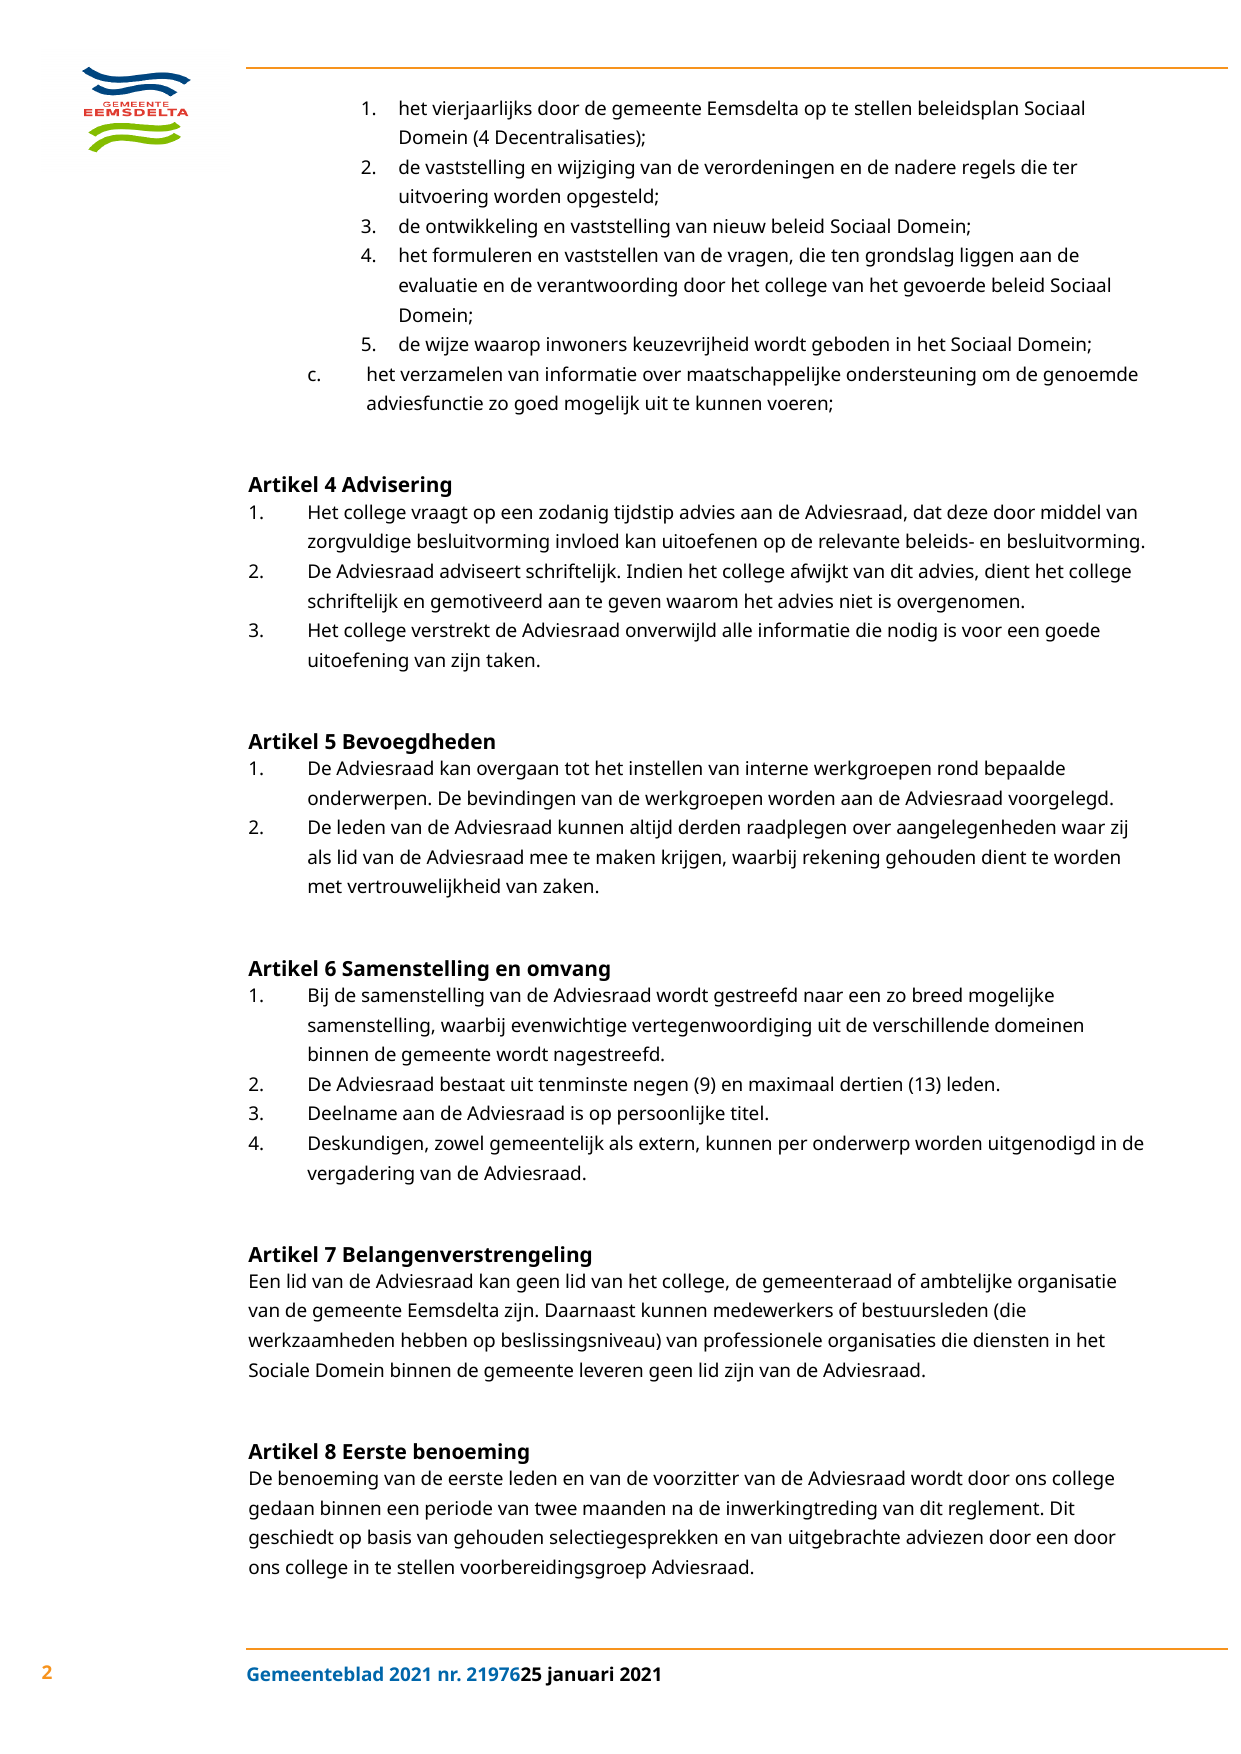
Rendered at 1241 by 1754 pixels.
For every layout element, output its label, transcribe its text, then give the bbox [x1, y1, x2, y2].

list Bij de samenstelling van de Adviesraad wordt gestreefd naar een zo breed mogelijke samenstelling, waarbij evenwichtige vertegenwoordiging uit de verschillende domeinen binnen de gemeente wordt nagestreefd. [248, 982, 1152, 1067]
list de vaststelling en wijziging van de verordeningen en de nadere regels die ter uitvoering worden opgesteld; [361, 154, 1152, 209]
list de ontwikkeling en vaststelling van nieuw beleid Sociaal Domein; [361, 213, 1152, 239]
list Deelname aan de Adviesraad is op persoonlijke titel. [248, 1101, 1152, 1126]
list het verzamelen van informatie over maatschappelijke ondersteuning om de genoemde adviesfunctie zo goed mogelijk uit te kunnen voeren; [307, 361, 1152, 416]
list de wijze waarop inwoners keuzevrijheid wordt geboden in het Sociaal Domein; [361, 331, 1152, 357]
list Deskundigen, zowel gemeentelijk als extern, kunnen per onderwerp worden uitgenodigd in de vergadering van de Adviesraad. [248, 1130, 1152, 1185]
text Artikel 5 Bevoegdheden [248, 727, 1152, 755]
text Artikel 7 Belangenverstrengeling [248, 1240, 1152, 1268]
list het formuleren en vaststellen van de vragen, die ten grondslag liggen aan de evaluatie en de verantwoording door het college van het gevoerde beleid Sociaal Domein; [361, 243, 1152, 328]
list De Adviesraad adviseert schriftelijk. Indien het college afwijkt van dit advies, dient het college schriftelijk en gemotiveerd aan te geven waarom het advies niet is overgenomen. [248, 558, 1152, 613]
list De Adviesraad bestaat uit tenminste negen (9) en maximaal dertien (13) leden. [248, 1071, 1152, 1097]
list Het college verstrekt de Adviesraad onverwijld alle informatie die nodig is voor een goede uitoefening van zijn taken. [248, 617, 1152, 673]
text Artikel 8 Eerste benoeming [248, 1437, 1152, 1465]
list De leden van de Adviesraad kunnen altijd derden raadplegen over aangelegenheden waar zij als lid van de Adviesraad mee te maken krijgen, waarbij rekening gehouden dient te worden met vertrouwelijkheid van zaken. [248, 814, 1152, 899]
list Het college vraagt op een zodanig tijdstip advies aan de Adviesraad, dat deze door middel van zorgvuldige besluitvorming invloed kan uitoefenen op de relevante beleids- en besluitvorming. [248, 499, 1152, 554]
text Een lid van de Adviesraad kan geen lid van het college, de gemeenteraad of ambtelijke organisatie van de gemeente Eemsdelta zijn. Daarnaast kunnen medewerkers of bestuursleden (die werkzaamheden hebben op beslissingsniveau) van professionele organisaties die diensten in het Sociale Domein binnen de gemeente leveren geen lid zijn van de Adviesraad. [248, 1268, 1152, 1383]
text Artikel 4 Advisering [248, 471, 1152, 499]
list De Adviesraad kan overgaan tot het instellen van interne werkgroepen rond bepaalde onderwerpen. De bevindingen van de werkgroepen worden aan de Adviesraad voorgelegd. [248, 755, 1152, 811]
list het vierjaarlijks door de gemeente Eemsdelta op te stellen beleidsplan Sociaal Domein (4 Decentralisaties); [361, 95, 1152, 150]
text Artikel 6 Samenstelling en omvang [248, 954, 1152, 982]
picture [41, 47, 231, 172]
text De benoeming van de eerste leden en van de voorzitter van de Adviesraad wordt door ons college gedaan binnen een periode van twee maanden na de inwerkingtreding van dit reglement. Dit geschiedt op basis van gehouden selectiegesprekken en van uitgebrachte adviezen door een door ons college in te stellen voorbereidingsgroep Adviesraad. [248, 1465, 1152, 1580]
